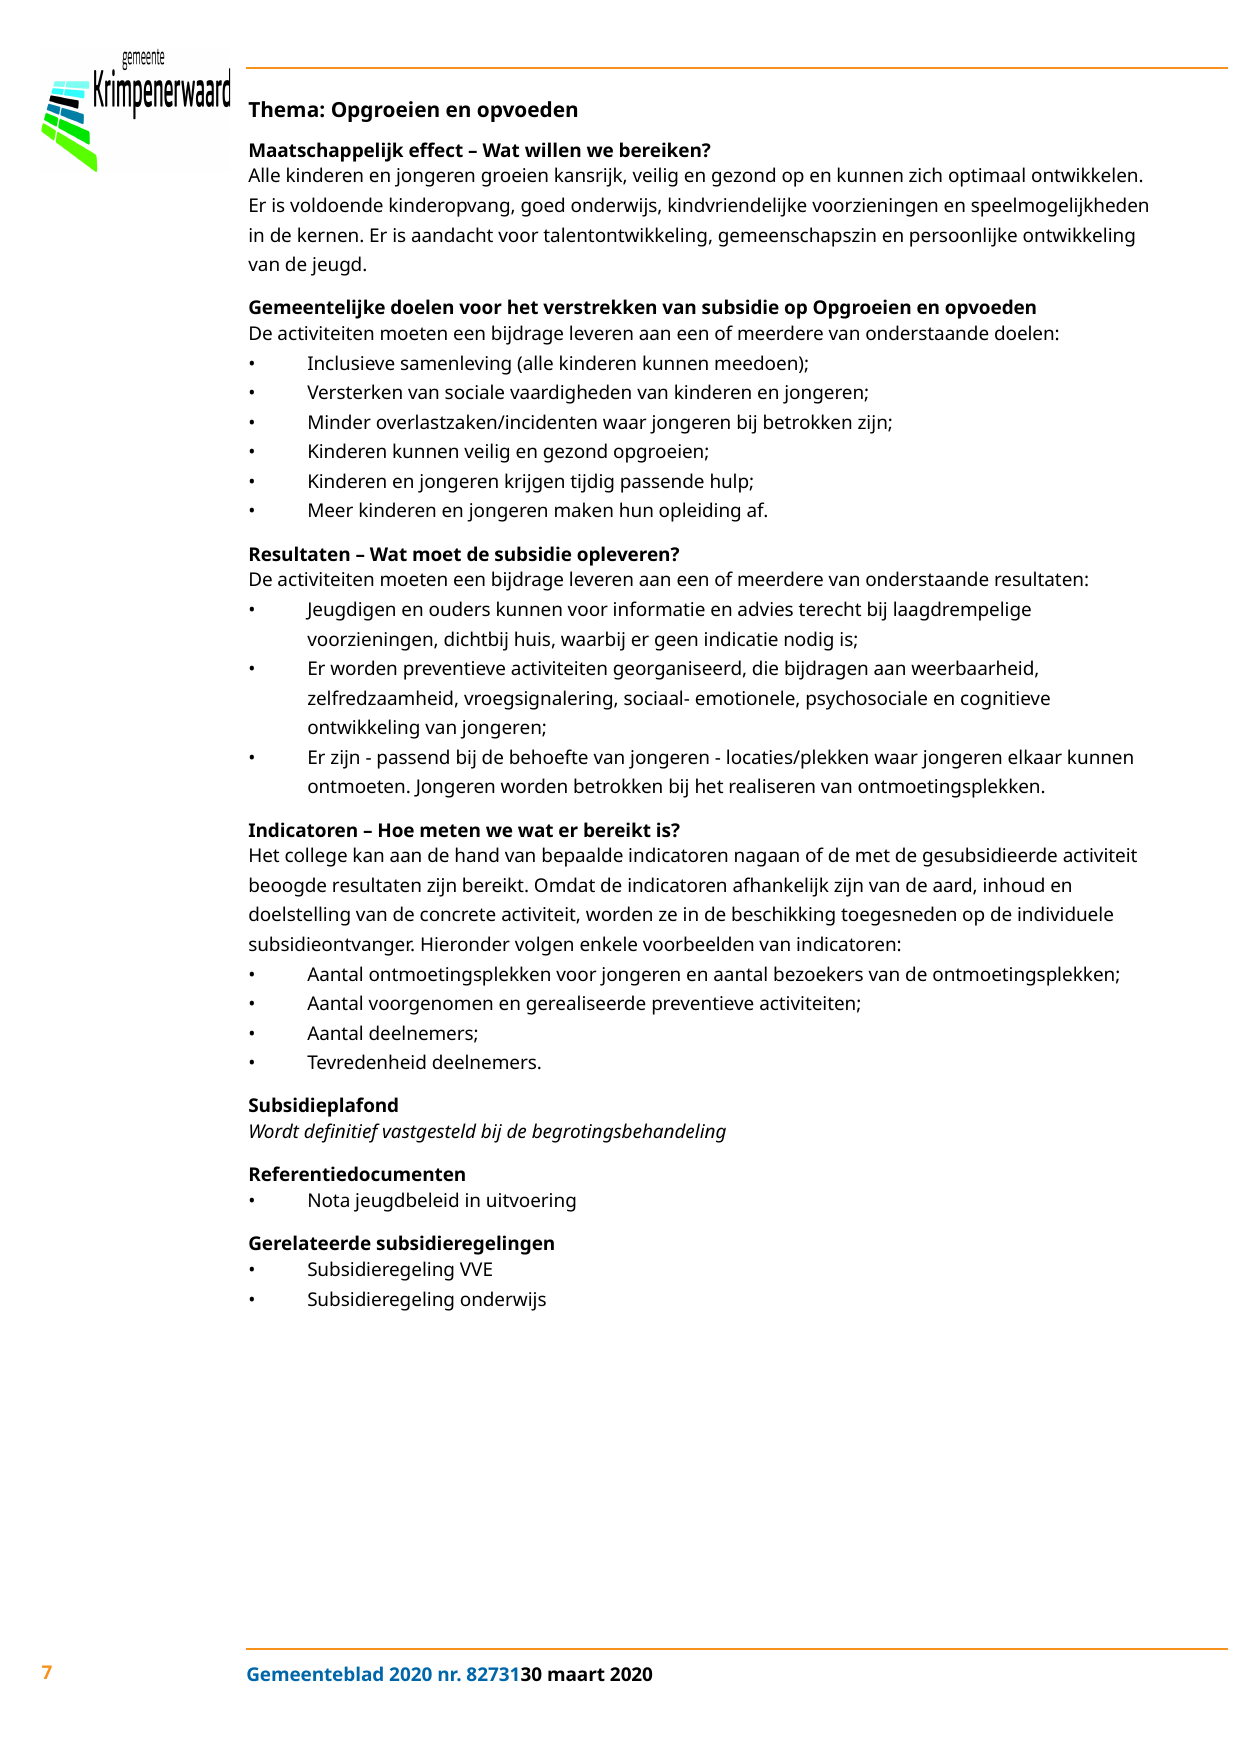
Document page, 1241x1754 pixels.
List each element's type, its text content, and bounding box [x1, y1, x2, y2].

list Subsidieregeling VVE [248, 1256, 1152, 1282]
text Wordt definitief vastgesteld bij de begrotingsbehandeling [248, 1118, 1152, 1144]
list Jeugdigen en ouders kunnen voor informatie en advies terecht bij laagdrempelige voorzieningen, dichtbij huis, waarbij er geen indicatie nodig is; [248, 596, 1152, 651]
list Er worden preventieve activiteiten georganiseerd, die bijdragen aan weerbaarheid, zelfredzaamheid, vroegsignalering, sociaal- emotionele, psychosociale en cognitieve ontwikkeling van jongeren; [248, 655, 1152, 740]
list Minder overlastzaken/incidenten waar jongeren bij betrokken zijn; [248, 409, 1152, 435]
text Referentiedocumenten [248, 1162, 1152, 1187]
text Subsidieplafond [248, 1093, 1152, 1118]
list Er zijn - passend bij de behoefte van jongeren - locaties/plekken waar jongeren elkaar kunnen ontmoeten. Jongeren worden betrokken bij het realiseren van ontmoetingsplekken. [248, 744, 1152, 799]
text Gerelateerde subsidieregelingen [248, 1230, 1152, 1256]
text Maatschappelijk effect – Wat willen we bereiken? [248, 137, 1152, 163]
text Indicatoren – Hoe meten we wat er bereikt is? [248, 817, 1152, 842]
list Kinderen en jongeren krijgen tijdig passende hulp; [248, 468, 1152, 494]
text De activiteiten moeten een bijdrage leveren aan een of meerdere van onderstaande doelen: [248, 320, 1152, 346]
list Aantal voorgenomen en gerealiseerde preventieve activiteiten; [248, 990, 1152, 1016]
list Aantal ontmoetingsplekken voor jongeren en aantal bezoekers van de ontmoetingsplekken; [248, 961, 1152, 987]
list Tevredenheid deelnemers. [248, 1049, 1152, 1075]
list Meer kinderen en jongeren maken hun opleiding af. [248, 498, 1152, 523]
text Het college kan aan de hand van bepaalde indicatoren nagaan of de met de gesubsidieerde activiteit beoogde resultaten zijn bereikt. Omdat de indicatoren afhankelijk zijn van de aard, inhoud en doelstelling van de concrete activiteit, worden ze in de beschikking toegesneden op de individuele subsidieontvanger. Hieronder volgen enkele voorbeelden van indicatoren: [248, 842, 1152, 957]
list Nota jeugdbeleid in uitvoering [248, 1187, 1152, 1213]
text De activiteiten moeten een bijdrage leveren aan een of meerdere van onderstaande resultaten: [248, 567, 1152, 592]
text Gemeentelijke doelen voor het verstrekken van subsidie op Opgroeien en opvoeden [248, 294, 1152, 320]
list Versterken van sociale vaardigheden van kinderen en jongeren; [248, 379, 1152, 405]
text Alle kinderen en jongeren groeien kansrijk, veilig en gezond op en kunnen zich optimaal ontwikkelen. Er is voldoende kinderopvang, goed onderwijs, kindvriendelijke voorzieningen en speelmogelijkheden in de kernen. Er is aandacht voor talentontwikkeling, gemeenschapszin en persoonlijke ontwikkeling van de jeugd. [248, 163, 1152, 277]
list Subsidieregeling onderwijs [248, 1286, 1152, 1311]
list Inclusieve samenleving (alle kinderen kunnen meedoen); [248, 350, 1152, 376]
picture [41, 47, 231, 172]
list Aantal deelnemers; [248, 1020, 1152, 1046]
text Thema: Opgroeien en opvoeden [248, 95, 1152, 123]
list Kinderen kunnen veilig en gezond opgroeien; [248, 438, 1152, 464]
text Resultaten – Wat moet de subsidie opleveren? [248, 541, 1152, 567]
